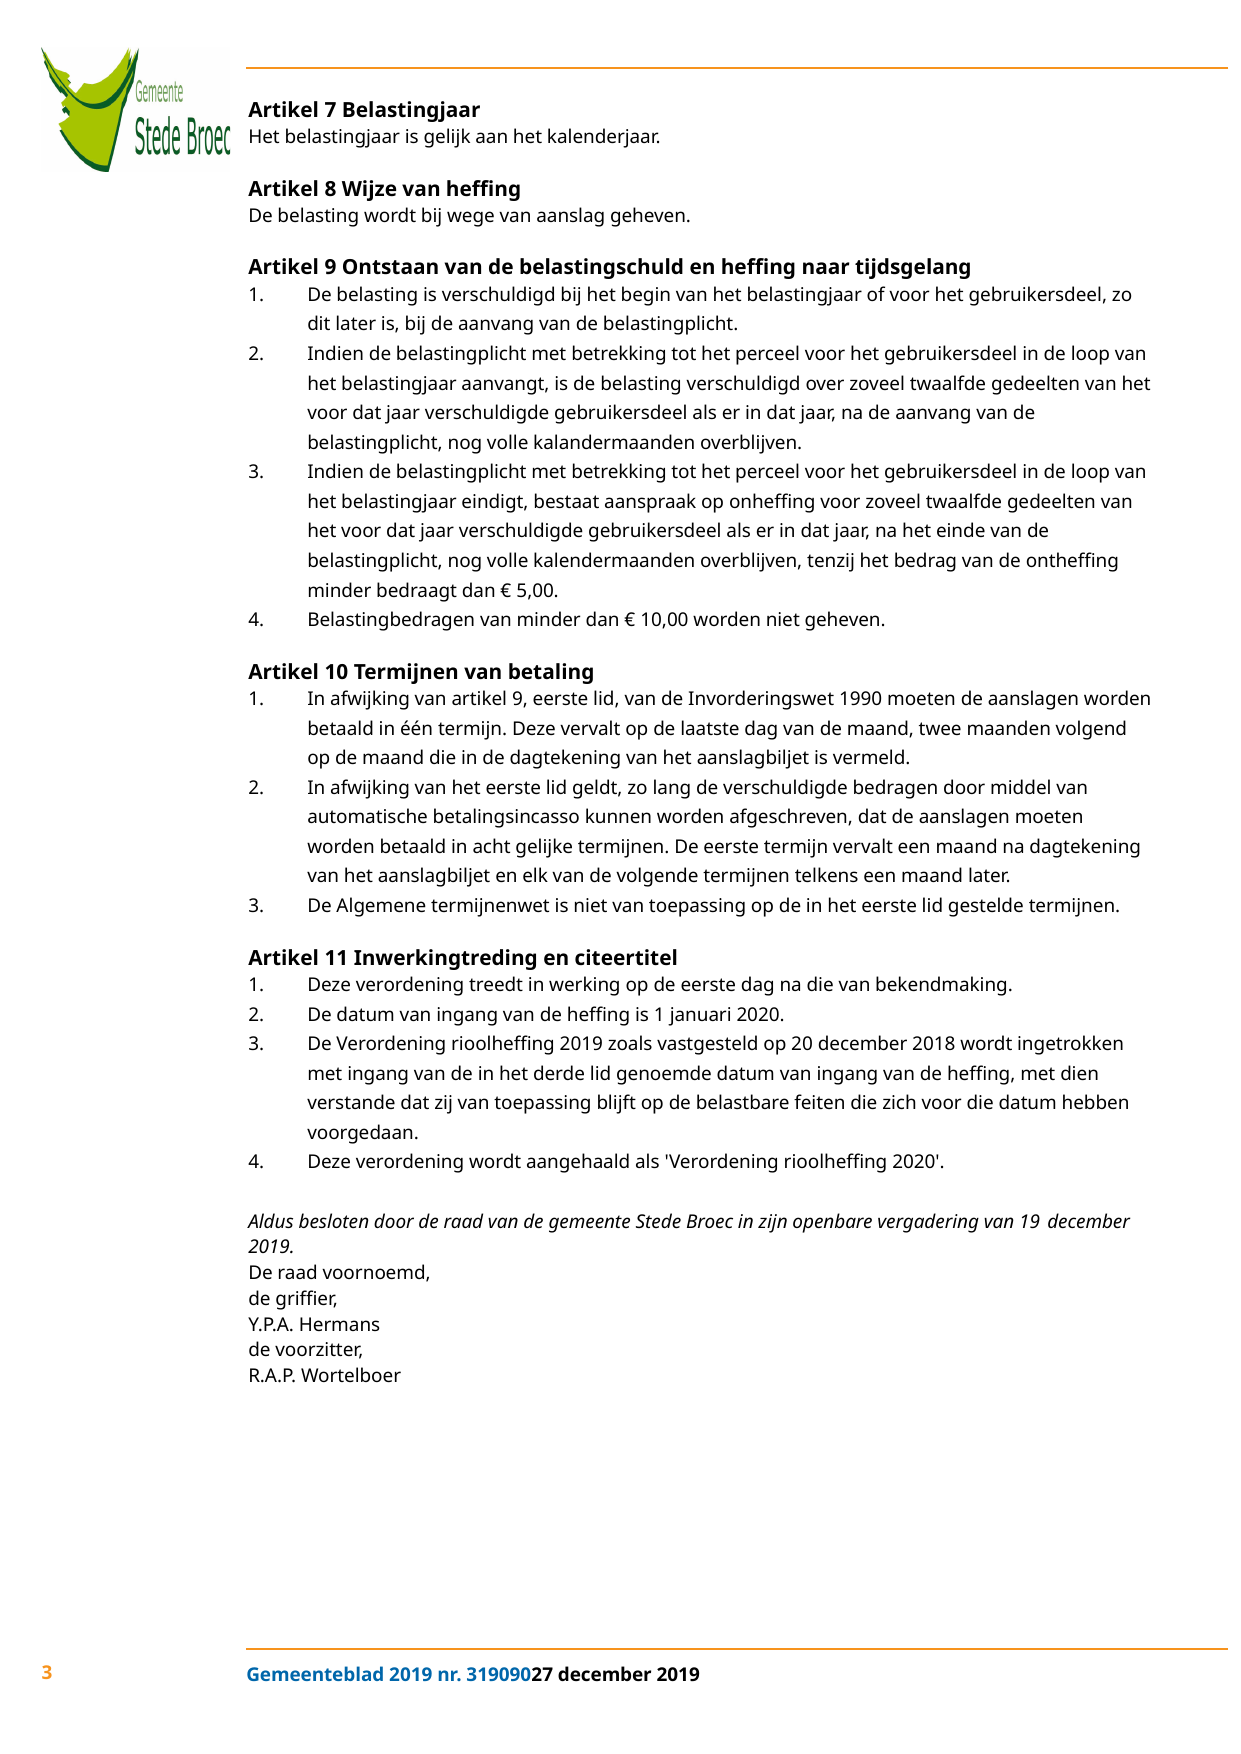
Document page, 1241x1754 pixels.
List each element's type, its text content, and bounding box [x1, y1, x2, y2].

list Indien de belastingplicht met betrekking tot het perceel voor het gebruikersdeel in de loop van het belastingjaar eindigt, bestaat aanspraak op onheffing voor zoveel twaalfde gedeelten van het voor dat jaar verschuldigde gebruikersdeel als er in dat jaar, na het einde van de belastingplicht, nog volle kalendermaanden overblijven, tenzij het bedrag van de ontheffing minder bedraagt dan € 5,00. [248, 458, 1152, 602]
text Artikel 9 Ontstaan van de belastingschuld en heffing naar tijdsgelang [248, 252, 1152, 281]
text de voorzitter, [248, 1336, 1152, 1362]
text Aldus besloten door de raad van de gemeente Stede Broec in zijn openbare vergadering van 19 december 2019. [248, 1208, 1152, 1259]
list De Algemene termijnenwet is niet van toepassing op de in het eerste lid gestelde termijnen. [248, 892, 1152, 918]
list Deze verordening wordt aangehaald als 'Verordening rioolheffing 2020'. [248, 1149, 1152, 1174]
text Het belastingjaar is gelijk aan het kalenderjaar. [248, 123, 1152, 149]
list Indien de belastingplicht met betrekking tot het perceel voor het gebruikersdeel in de loop van het belastingjaar aanvangt, is de belasting verschuldigd over zoveel twaalfde gedeelten van het voor dat jaar verschuldigde gebruikersdeel als er in dat jaar, na de aanvang van de belastingplicht, nog volle kalandermaanden overblijven. [248, 340, 1152, 454]
text Y.P.A. Hermans [248, 1311, 1152, 1336]
list De datum van ingang van de heffing is 1 januari 2020. [248, 1001, 1152, 1026]
text De belasting wordt bij wege van aanslag geheven. [248, 202, 1152, 228]
list Belastingbedragen van minder dan € 10,00 worden niet geheven. [248, 606, 1152, 632]
text Artikel 10 Termijnen van betaling [248, 657, 1152, 685]
list De Verordening rioolheffing 2019 zoals vastgesteld op 20 december 2018 wordt ingetrokken met ingang van de in het derde lid genoemde datum van ingang van de heffing, met dien verstande dat zij van toepassing blijft op de belastbare feiten die zich voor die datum hebben voorgedaan. [248, 1030, 1152, 1145]
list In afwijking van artikel 9, eerste lid, van de Invorderingswet 1990 moeten de aanslagen worden betaald in één termijn. Deze vervalt op de laatste dag van de maand, twee maanden volgend op de maand die in de dagtekening van het aanslagbiljet is vermeld. [248, 685, 1152, 770]
text De raad voornoemd, [248, 1259, 1152, 1285]
text de griffier, [248, 1285, 1152, 1311]
list De belasting is verschuldigd bij het begin van het belastingjaar of voor het gebruikersdeel, zo dit later is, bij de aanvang van de belastingplicht. [248, 281, 1152, 336]
list In afwijking van het eerste lid geldt, zo lang de verschuldigde bedragen door middel van automatische betalingsincasso kunnen worden afgeschreven, dat de aanslagen moeten worden betaald in acht gelijke termijnen. De eerste termijn vervalt een maand na dagtekening van het aanslagbiljet en elk van de volgende termijnen telkens een maand later. [248, 774, 1152, 888]
text Artikel 8 Wijze van heffing [248, 174, 1152, 202]
list Deze verordening treedt in werking op de eerste dag na die van bekendmaking. [248, 971, 1152, 997]
text R.A.P. Wortelboer [248, 1362, 1152, 1388]
text Artikel 11 Inwerkingtreding en citeertitel [248, 943, 1152, 971]
picture [41, 47, 231, 172]
text Artikel 7 Belastingjaar [248, 95, 1152, 123]
